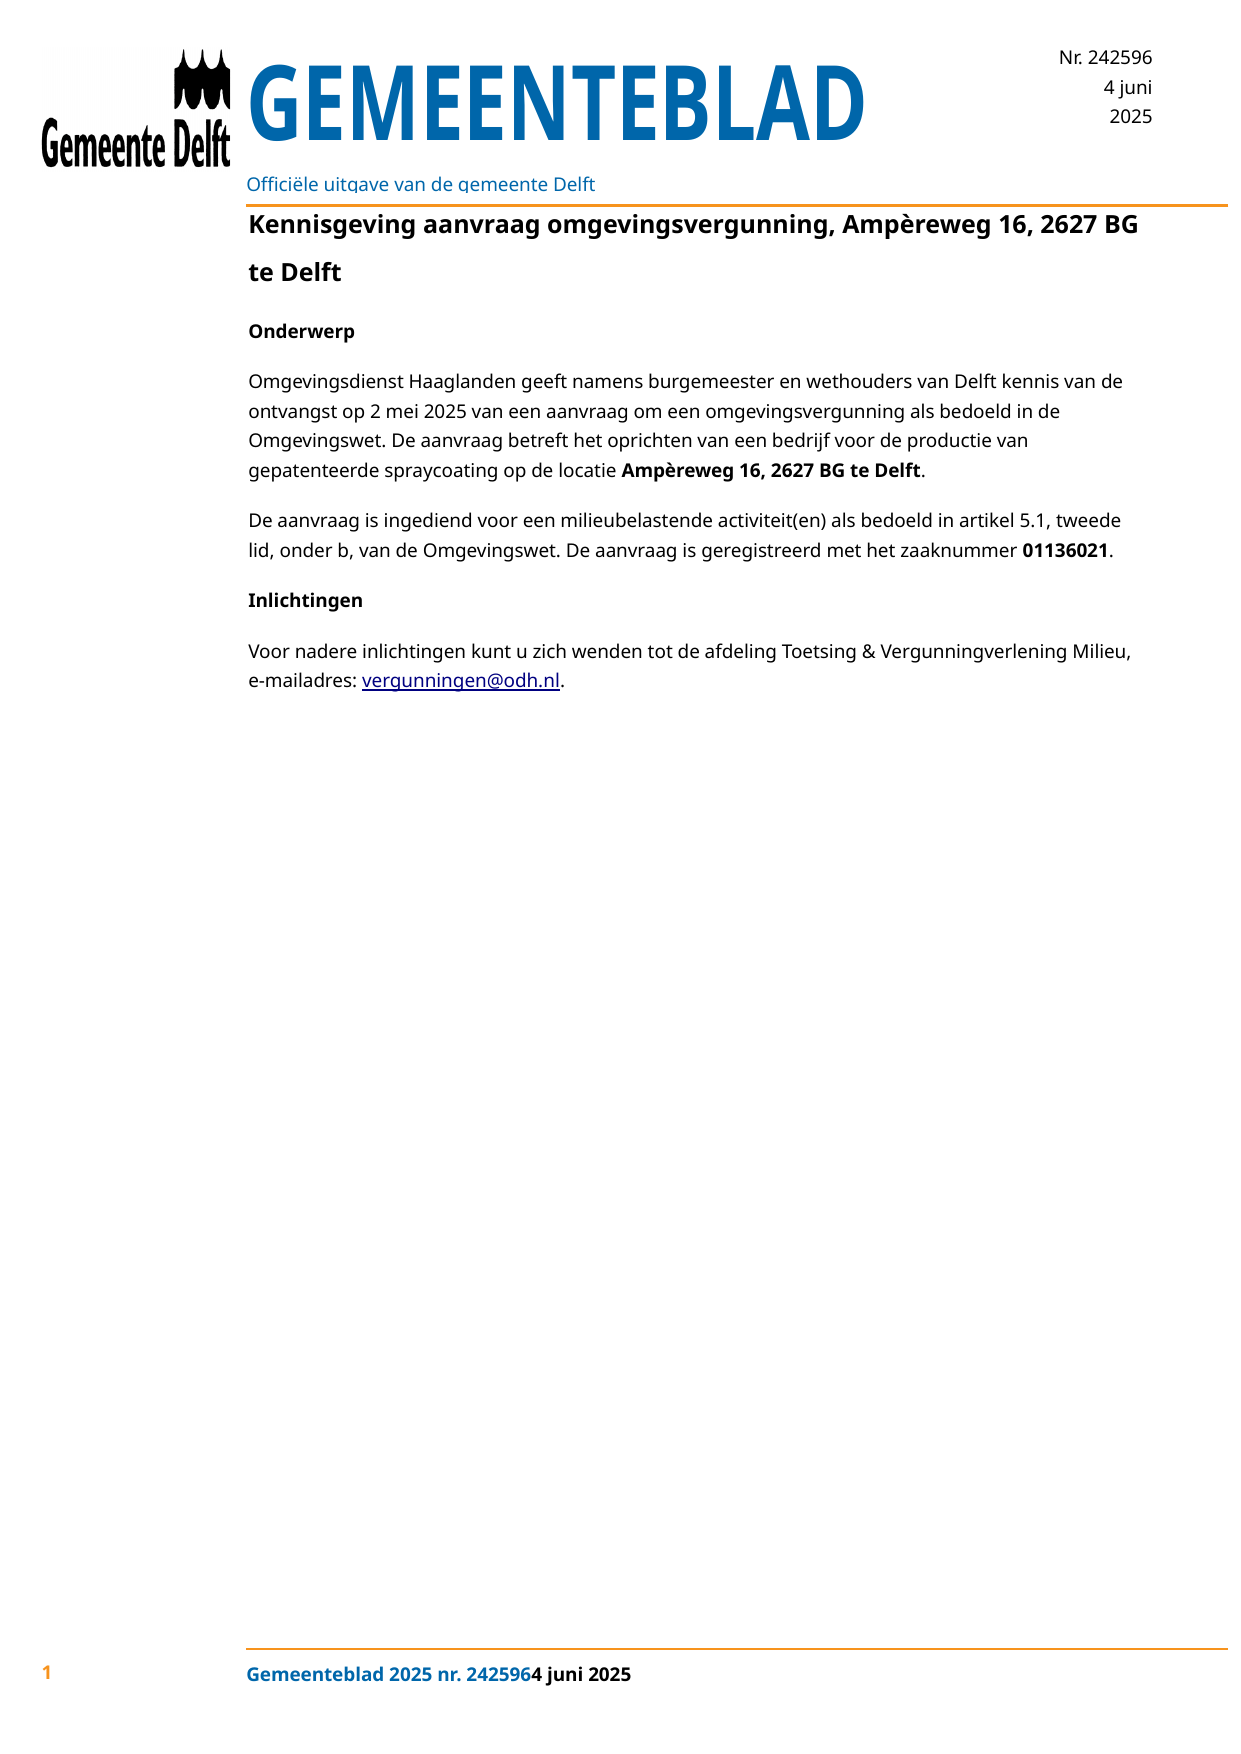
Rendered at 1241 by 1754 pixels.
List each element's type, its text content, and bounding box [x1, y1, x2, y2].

text Kennisgeving aanvraag omgevingsvergunning, Ampèreweg 16, 2627 BG te Delft [248, 207, 1152, 288]
text Voor nadere inlichtingen kunt u zich wenden tot de afdeling Toetsing & Vergunningverlening Milieu, e-mailadres: vergunningen@odh.nl. [248, 638, 1152, 693]
text Omgevingsdienst Haaglanden geeft namens burgemeester en wethouders van Delft kennis van de ontvangst op 2 mei 2025 van een aanvraag om een omgevingsvergunning als bedoeld in de Omgevingswet. De aanvraag betreft het oprichten van een bedrijf voor de productie van gepatenteerde spraycoating op de locatie Ampèreweg 16, 2627 BG te Delft. [248, 368, 1152, 483]
text Onderwerp [248, 318, 1152, 344]
text De aanvraag is ingediend voor een milieubelastende activiteit(en) als bedoeld in artikel 5.1, tweede lid, onder b, van de Omgevingswet. De aanvraag is geregistreerd met het zaaknummer 01136021. [248, 507, 1152, 563]
picture [41, 47, 231, 172]
text Inlichtingen [248, 587, 1152, 613]
